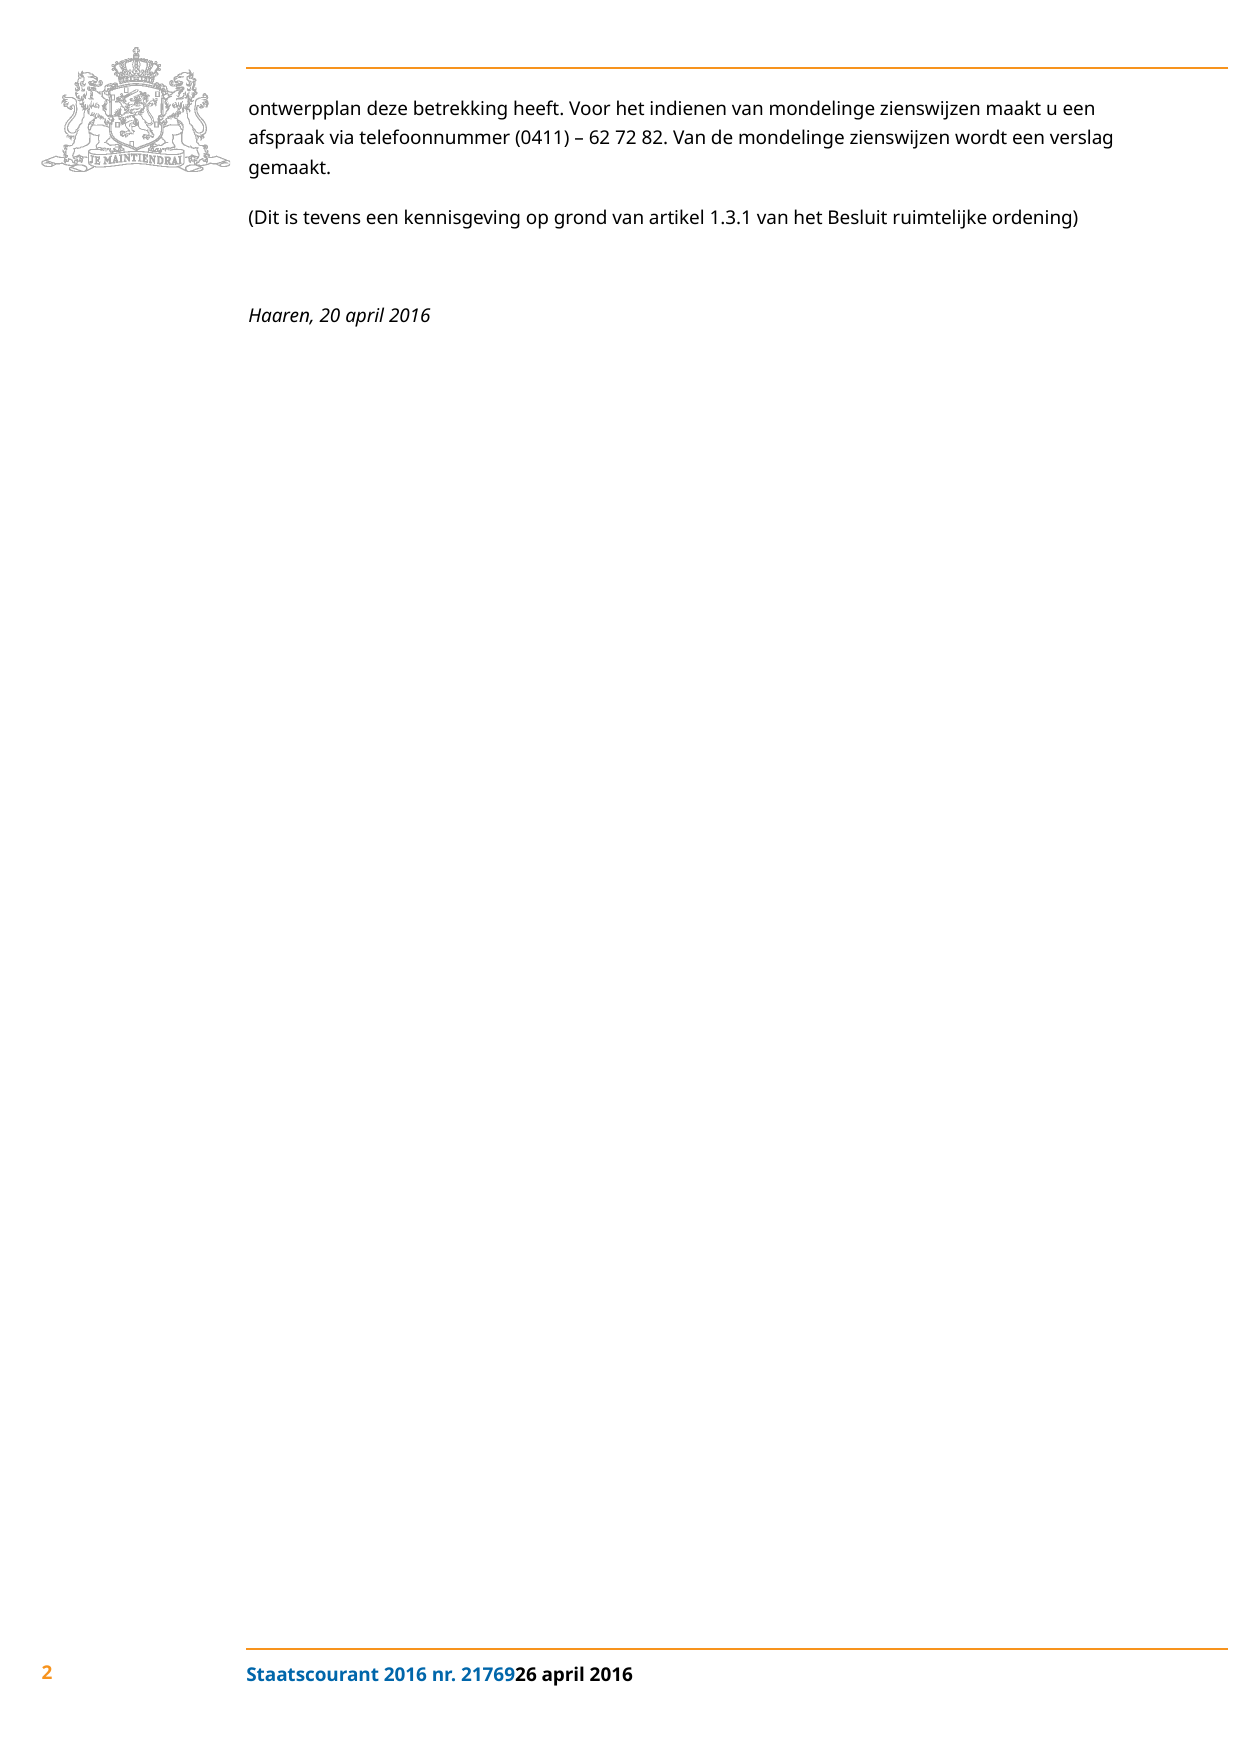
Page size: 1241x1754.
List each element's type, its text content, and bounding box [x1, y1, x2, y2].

text Haaren, 20 april 2016 [248, 303, 1152, 328]
text ontwerpplan deze betrekking heeft. Voor het indienen van mondelinge zienswijzen maakt u een afspraak via telefoonnummer (0411) – 62 72 82. Van de mondelinge zienswijzen wordt een verslag gemaakt. [248, 95, 1152, 180]
text (Dit is tevens een kennisgeving op grond van artikel 1.3.1 van het Besluit ruimtelijke ordening) [248, 204, 1152, 230]
picture [41, 47, 231, 172]
